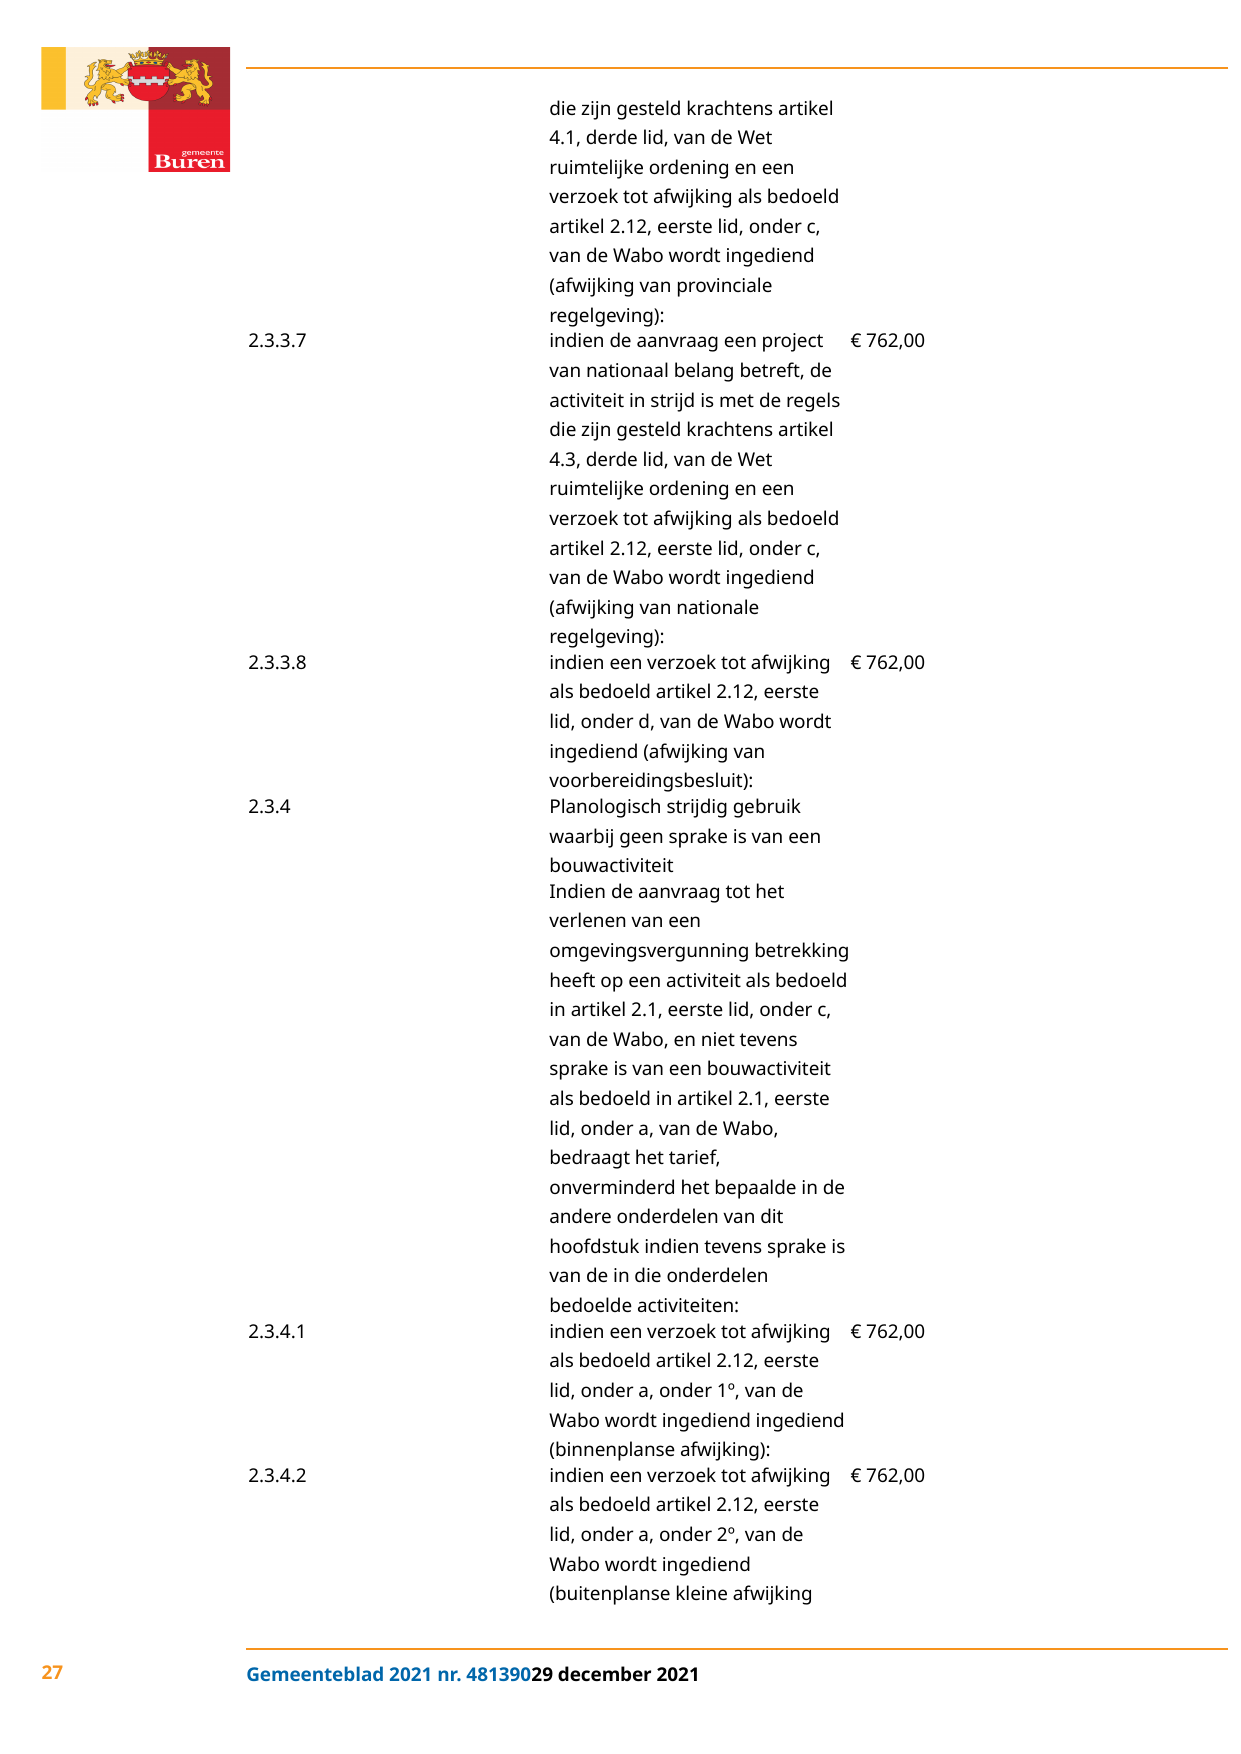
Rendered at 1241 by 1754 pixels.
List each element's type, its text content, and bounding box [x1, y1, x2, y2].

table_cell 2.3.4.2 [248, 1462, 549, 1606]
table_cell € 762,00 [850, 1462, 1152, 1606]
table_cell indien een verzoek tot afwijking als bedoeld artikel 2.12, eerste lid, onder a, onder 2º, van de Wabo wordt ingediend (buitenplanse kleine afwijking [549, 1462, 850, 1606]
table_cell 2.3.3.7 [248, 328, 549, 649]
table_cell die zijn gesteld krachtens artikel 4.1, derde lid, van de Wet ruimtelijke ordening en een verzoek tot afwijking als bedoeld artikel 2.12, eerste lid, onder c, van de Wabo wordt ingediend (afwijking van provinciale regelgeving): [549, 95, 850, 328]
table_cell 2.3.4 [248, 793, 549, 878]
table_cell [850, 95, 1152, 328]
table_cell [850, 793, 1152, 878]
table_cell € 762,00 [850, 649, 1152, 793]
table_cell indien een verzoek tot afwijking als bedoeld artikel 2.12, eerste lid, onder d, van de Wabo wordt ingediend (afwijking van voorbereidingsbesluit): [549, 649, 850, 793]
table_cell € 762,00 [850, 328, 1152, 649]
table_cell [248, 95, 549, 328]
table_cell [248, 878, 549, 1318]
table_cell indien een verzoek tot afwijking als bedoeld artikel 2.12, eerste lid, onder a, onder 1º, van de Wabo wordt ingediend ingediend (binnenplanse afwijking): [549, 1318, 850, 1462]
table_cell € 762,00 [850, 1318, 1152, 1462]
picture [41, 47, 231, 172]
table_cell 2.3.4.1 [248, 1318, 549, 1462]
table_cell Indien de aanvraag tot het verlenen van een omgevingsvergunning betrekking heeft op een activiteit als bedoeld in artikel 2.1, eerste lid, onder c, van de Wabo, en niet tevens sprake is van een bouwactiviteit als bedoeld in artikel 2.1, eerste lid, onder a, van de Wabo, bedraagt het tarief, onverminderd het bepaalde in de andere onderdelen van dit hoofdstuk indien tevens sprake is van de in die onderdelen bedoelde activiteiten: [549, 878, 850, 1318]
table_cell 2.3.3.8 [248, 649, 549, 793]
table_cell [850, 878, 1152, 1318]
table_cell indien de aanvraag een project van nationaal belang betreft, de activiteit in strijd is met de regels die zijn gesteld krachtens artikel 4.3, derde lid, van de Wet ruimtelijke ordening en een verzoek tot afwijking als bedoeld artikel 2.12, eerste lid, onder c, van de Wabo wordt ingediend (afwijking van nationale regelgeving): [549, 328, 850, 649]
table_cell Planologisch strijdig gebruik waarbij geen sprake is van een bouwactiviteit [549, 793, 850, 878]
